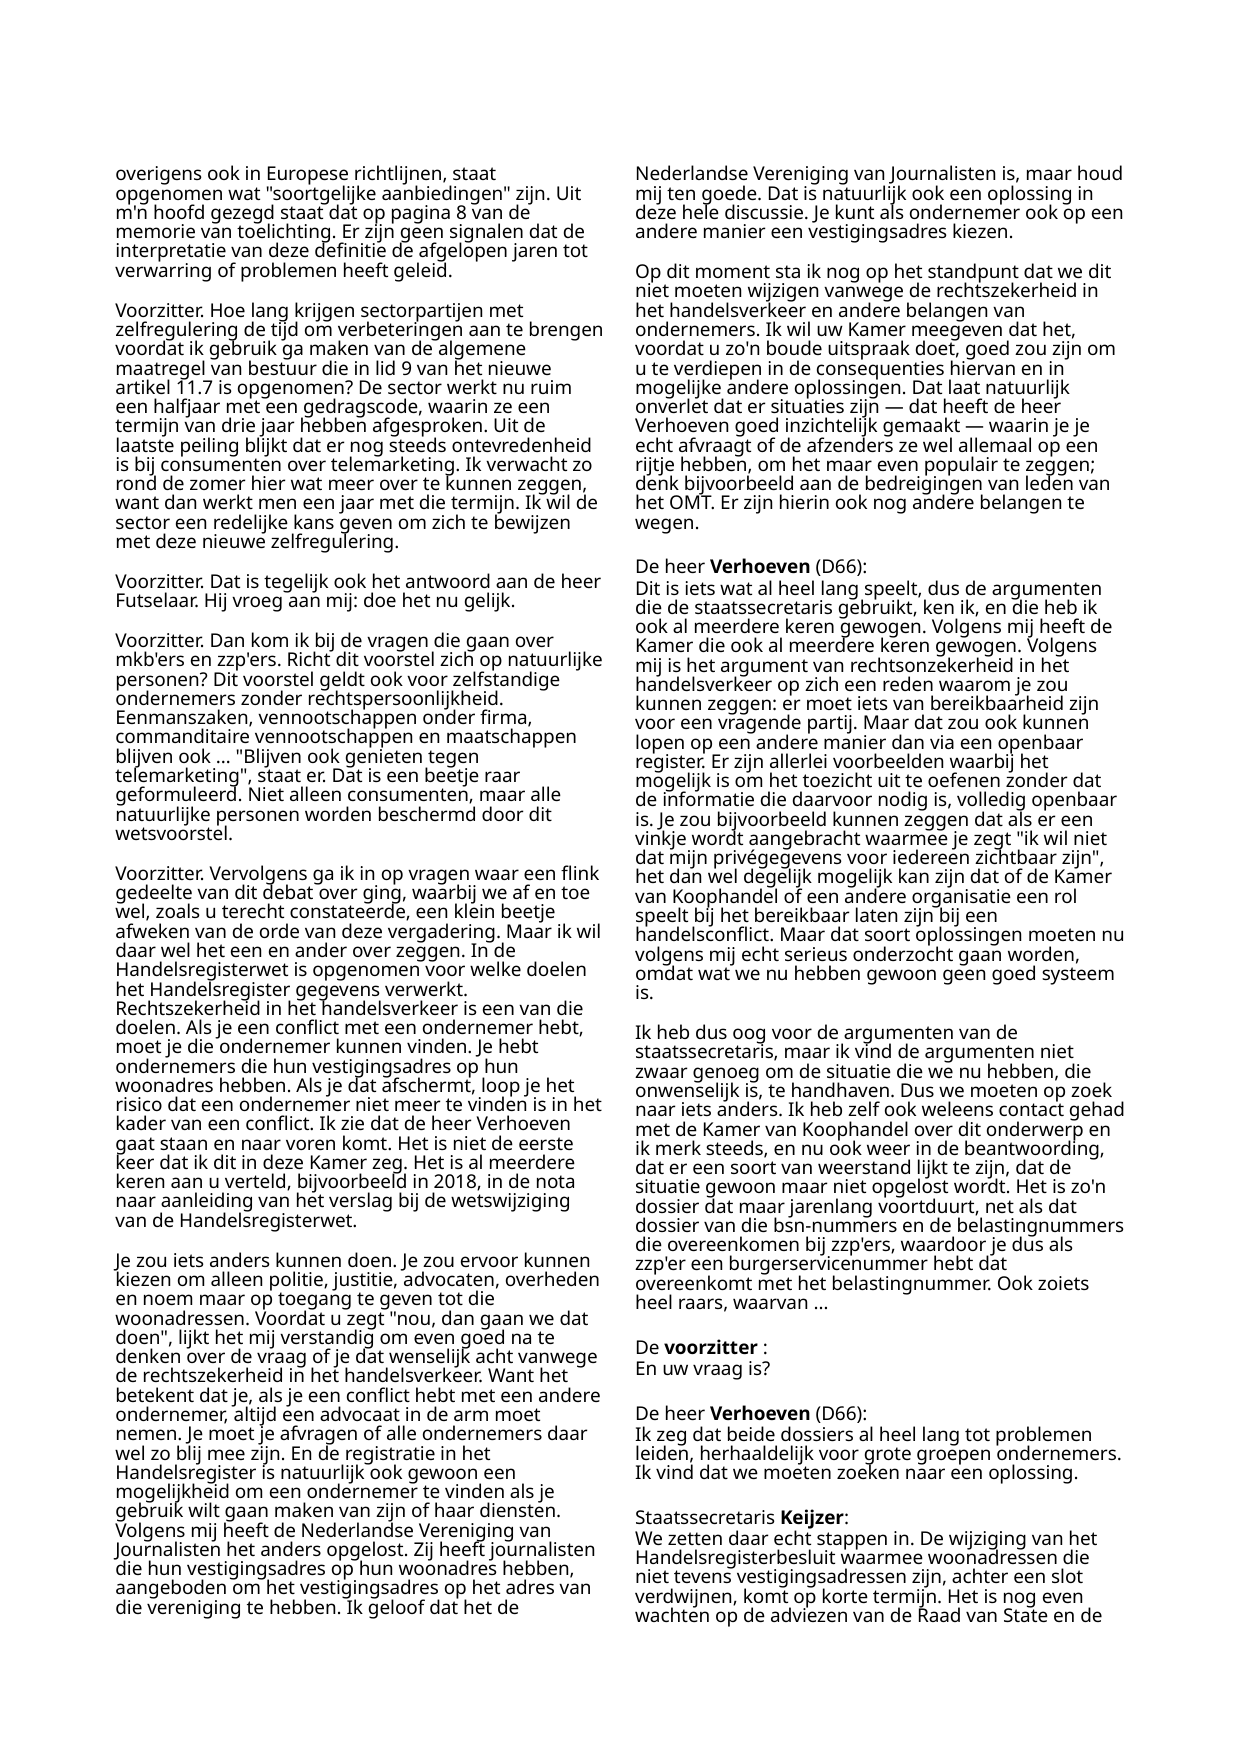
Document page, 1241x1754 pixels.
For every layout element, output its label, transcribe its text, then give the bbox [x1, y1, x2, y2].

text De heer Verhoeven (D66): [635, 1400, 1125, 1426]
text En uw vraag is? [635, 1360, 1125, 1379]
text Op dit moment sta ik nog op het standpunt dat we dit niet moeten wijzigen vanwege de rechtszekerheid in het handelsverkeer en andere belangen van ondernemers. Ik wil uw Kamer meegeven dat het, voordat u zo'n boude uitspraak doet, goed zou zijn om u te verdiepen in de consequenties hiervan en in mogelijke andere oplossingen. Dat laat natuurlijk onverlet dat er situaties zijn — dat heeft de heer Verhoeven goed inzichtelijk gemaakt — waarin je je echt afvraagt of de afzenders ze wel allemaal op een rijtje hebben, om het maar even populair te zeggen; denk bijvoorbeeld aan de bedreigingen van leden van het OMT. Er zijn hierin ook nog andere belangen te wegen. [635, 263, 1125, 533]
text Voorzitter. Vervolgens ga ik in op vragen waar een flink gedeelte van dit debat over ging, waarbij we af en toe wel, zoals u terecht constateerde, een klein beetje afweken van de orde van deze vergadering. Maar ik wil daar wel het een en ander over zeggen. In de Handelsregisterwet is opgenomen voor welke doelen het Handelsregister gegevens verwerkt. Rechtszekerheid in het handelsverkeer is een van die doelen. Als je een conflict met een ondernemer hebt, moet je die ondernemer kunnen vinden. Je hebt ondernemers die hun vestigingsadres op hun woonadres hebben. Als je dat afschermt, loop je het risico dat een ondernemer niet meer te vinden is in het kader van een conflict. Ik zie dat de heer Verhoeven gaat staan en naar voren komt. Het is niet de eerste keer dat ik dit in deze Kamer zeg. Het is al meerdere keren aan u verteld, bijvoorbeeld in 2018, in de nota naar aanleiding van het verslag bij de wetswijziging van de Handelsregisterwet. [115, 865, 605, 1231]
text Voorzitter. Dat is tegelijk ook het antwoord aan de heer Futselaar. Hij vroeg aan mij: doe het nu gelijk. [115, 573, 605, 611]
text Je zou iets anders kunnen doen. Je zou ervoor kunnen kiezen om alleen politie, justitie, advocaten, overheden en noem maar op toegang te geven tot die woonadressen. Voordat u zegt "nou, dan gaan we dat doen", lijkt het mij verstandig om even goed na te denken over de vraag of je dat wenselijk acht vanwege de rechtszekerheid in het handelsverkeer. Want het betekent dat je, als je een conflict hebt met een andere ondernemer, altijd een advocaat in de arm moet nemen. Je moet je afvragen of alle ondernemers daar wel zo blij mee zijn. En de registratie in het Handelsregister is natuurlijk ook gewoon een mogelijkheid om een ondernemer te vinden als je gebruik wilt gaan maken van zijn of haar diensten. Volgens mij heeft de Nederlandse Vereniging van Journalisten het anders opgelost. Zij heeft journalisten die hun vestigingsadres op hun woonadres hebben, aangeboden om het vestigingsadres op het adres van die vereniging te hebben. Ik geloof dat het de [115, 1252, 605, 1618]
text Voorzitter. Hoe lang krijgen sectorpartijen met zelfregulering de tijd om verbeteringen aan te brengen voordat ik gebruik ga maken van de algemene maatregel van bestuur die in lid 9 van het nieuwe artikel 11.7 is opgenomen? De sector werkt nu ruim een halfjaar met een gedragscode, waarin ze een termijn van drie jaar hebben afgesproken. Uit de laatste peiling blijkt dat er nog steeds ontevredenheid is bij consumenten over telemarketing. Ik verwacht zo rond de zomer hier wat meer over te kunnen zeggen, want dan werkt men een jaar met die termijn. Ik wil de sector een redelijke kans geven om zich te bewijzen met deze nieuwe zelfregulering. [115, 302, 605, 552]
text Ik heb dus oog voor de argumenten van de staatssecretaris, maar ik vind de argumenten niet zwaar genoeg om de situatie die we nu hebben, die onwenselijk is, te handhaven. Dus we moeten op zoek naar iets anders. Ik heb zelf ook weleens contact gehad met de Kamer van Koophandel over dit onderwerp en ik merk steeds, en nu ook weer in de beantwoording, dat er een soort van weerstand lijkt te zijn, dat de situatie gewoon maar niet opgelost wordt. Het is zo'n dossier dat maar jarenlang voortduurt, net als dat dossier van die bsn-nummers en de belastingnummers die overeenkomen bij zzp'ers, waardoor je dus als zzp'er een burgerservicenummer hebt dat overeenkomt met het belastingnummer. Ook zoiets heel raars, waarvan … [635, 1024, 1125, 1313]
text We zetten daar echt stappen in. De wijziging van het Handelsregisterbesluit waarmee woonadressen die niet tevens vestigingsadressen zijn, achter een slot verdwijnen, komt op korte termijn. Het is nog even wachten op de adviezen van de Raad van State en de [635, 1530, 1125, 1626]
text Dit is iets wat al heel lang speelt, dus de argumenten die de staatssecretaris gebruikt, ken ik, en die heb ik ook al meerdere keren gewogen. Volgens mij heeft de Kamer die ook al meerdere keren gewogen. Volgens mij is het argument van rechtsonzekerheid in het handelsverkeer op zich een reden waarom je zou kunnen zeggen: er moet iets van bereikbaarheid zijn voor een vragende partij. Maar dat zou ook kunnen lopen op een andere manier dan via een openbaar register. Er zijn allerlei voorbeelden waarbij het mogelijk is om het toezicht uit te oefenen zonder dat de informatie die daarvoor nodig is, volledig openbaar is. Je zou bijvoorbeeld kunnen zeggen dat als er een vinkje wordt aangebracht waarmee je zegt "ik wil niet dat mijn privégegevens voor iedereen zichtbaar zijn", het dan wel degelijk mogelijk kan zijn dat of de Kamer van Koophandel of een andere organisatie een rol speelt bij het bereikbaar laten zijn bij een handelsconflict. Maar dat soort oplossingen moeten nu volgens mij echt serieus onderzocht gaan worden, omdat wat we nu hebben gewoon geen goed systeem is. [635, 579, 1125, 1003]
text De voorzitter : [635, 1334, 1125, 1360]
text Staatssecretaris Keijzer: [635, 1504, 1125, 1530]
text De heer Verhoeven (D66): [635, 554, 1125, 579]
text Ik zeg dat beide dossiers al heel lang tot problemen leiden, herhaaldelijk voor grote groepen ondernemers. Ik vind dat we moeten zoeken naar een oplossing. [635, 1426, 1125, 1483]
text overigens ook in Europese richtlijnen, staat opgenomen wat "soortgelijke aanbiedingen" zijn. Uit m'n hoofd gezegd staat dat op pagina 8 van de memorie van toelichting. Er zijn geen signalen dat de interpretatie van deze definitie de afgelopen jaren tot verwarring of problemen heeft geleid. [115, 165, 605, 281]
text Nederlandse Vereniging van Journalisten is, maar houd mij ten goede. Dat is natuurlijk ook een oplossing in deze hele discussie. Je kunt als ondernemer ook op een andere manier een vestigingsadres kiezen. [635, 165, 1125, 242]
text Voorzitter. Dan kom ik bij de vragen die gaan over mkb'ers en zzp'ers. Richt dit voorstel zich op natuurlijke personen? Dit voorstel geldt ook voor zelfstandige ondernemers zonder rechtspersoonlijkheid. Eenmanszaken, vennootschappen onder firma, commanditaire vennootschappen en maatschappen blijven ook … "Blijven ook genieten tegen telemarketing", staat er. Dat is een beetje raar geformuleerd. Niet alleen consumenten, maar alle natuurlijke personen worden beschermd door dit wetsvoorstel. [115, 632, 605, 844]
